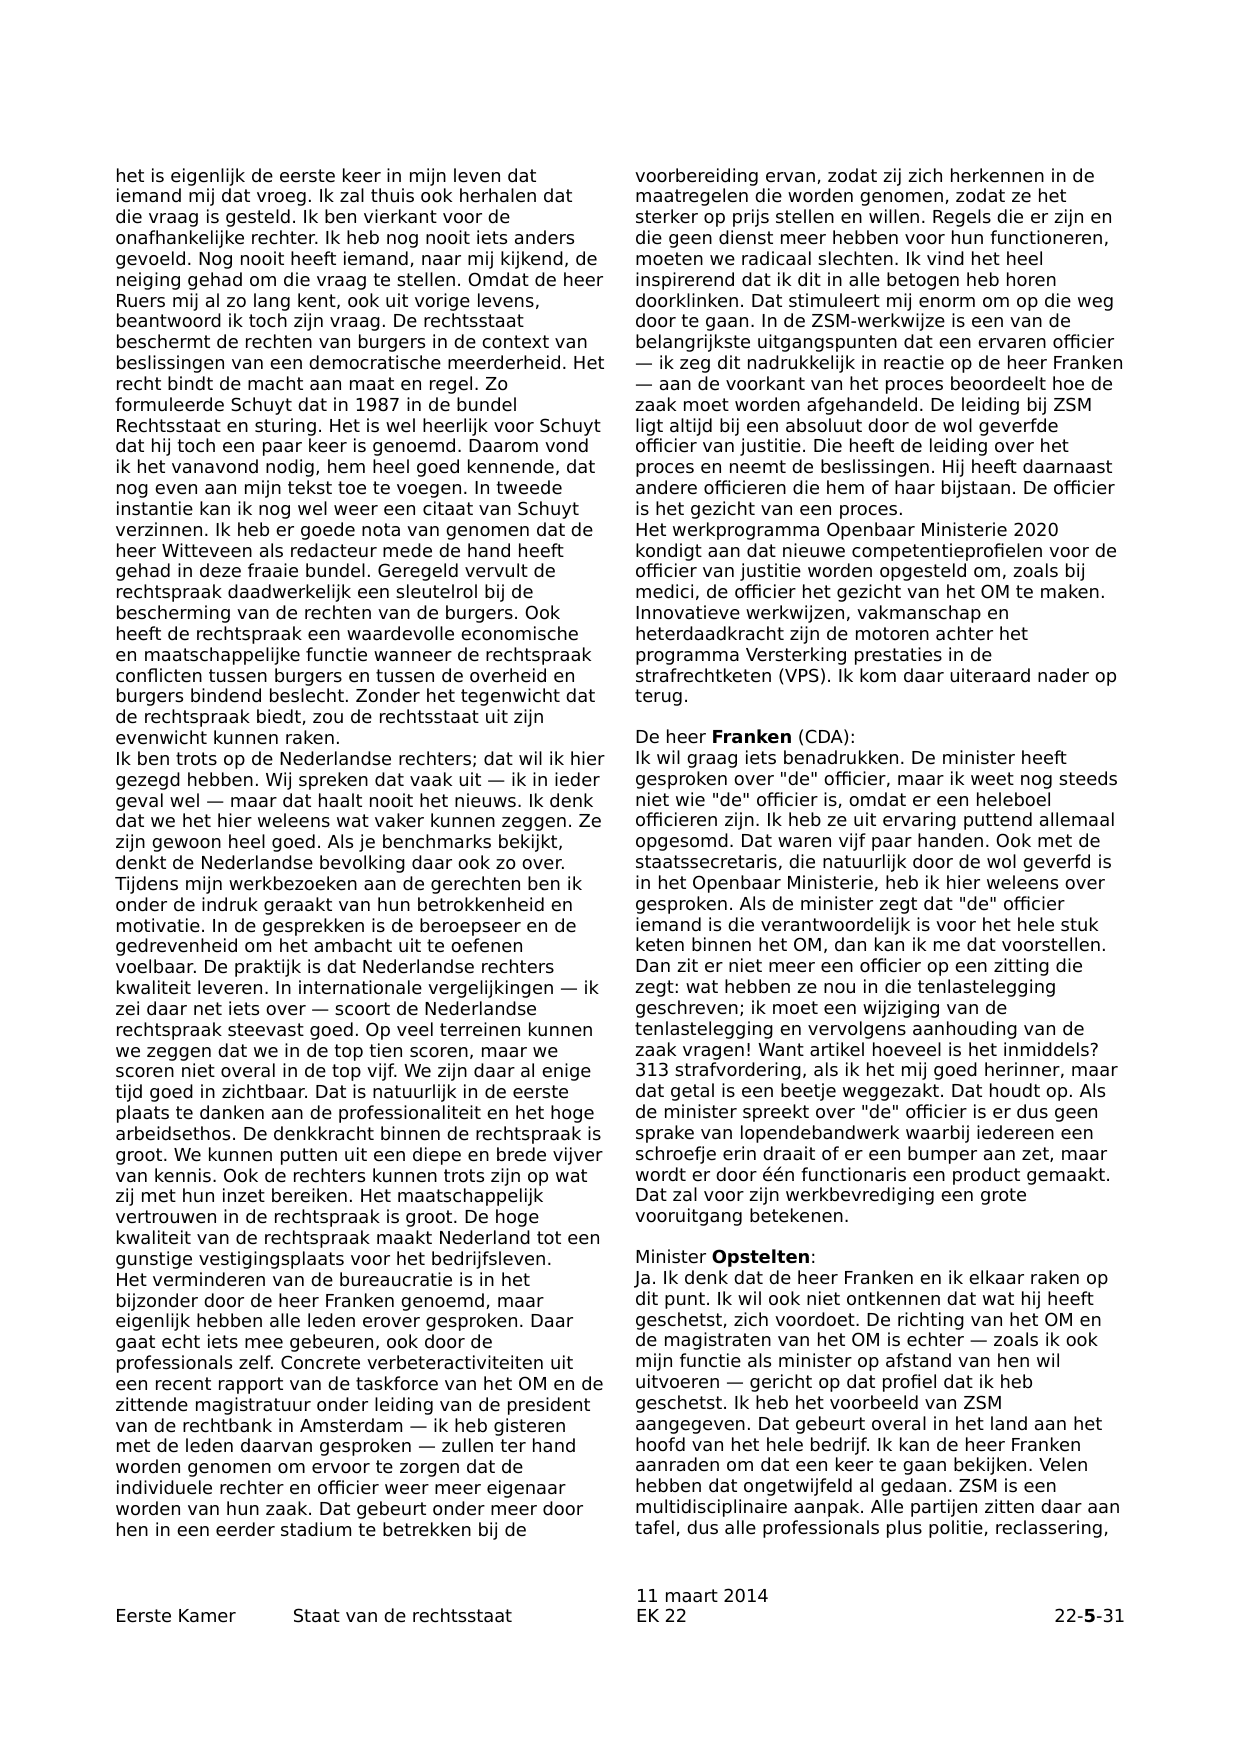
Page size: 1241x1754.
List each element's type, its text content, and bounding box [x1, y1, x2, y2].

text Het werkprogramma Openbaar Ministerie 2020 kondigt aan dat nieuwe competentieprofielen voor de officier van justitie worden opgesteld om, zoals bij medici, de officier het gezicht van het OM te maken. Innovatieve werkwijzen, vakmanschap en heterdaadkracht zijn de motoren achter het programma Versterking prestaties in de strafrechtketen (VPS). Ik kom daar uiteraard nader op terug. [635, 519, 1125, 707]
text Ja. Ik denk dat de heer Franken en ik elkaar raken op dit punt. Ik wil ook niet ontkennen dat wat hij heeft geschetst, zich voordoet. De richting van het OM en de magistraten van het OM is echter — zoals ik ook mijn functie als minister op afstand van hen wil uitvoeren — gericht op dat profiel dat ik heb geschetst. Ik heb het voorbeeld van ZSM aangegeven. Dat gebeurt overal in het land aan het hoofd van het hele bedrijf. Ik kan de heer Franken aanraden om dat een keer te gaan bekijken. Velen hebben dat ongetwijfeld al gedaan. ZSM is een multidisciplinaire aanpak. Alle partijen zitten daar aan tafel, dus alle professionals plus politie, reclassering, [635, 1268, 1125, 1538]
text Ik wil graag iets benadrukken. De minister heeft gesproken over "de" officier, maar ik weet nog steeds niet wie "de" officier is, omdat er een heleboel officieren zijn. Ik heb ze uit ervaring puttend allemaal opgesomd. Dat waren vijf paar handen. Ook met de staatssecretaris, die natuurlijk door de wol geverfd is in het Openbaar Ministerie, heb ik hier weleens over gesproken. Als de minister zegt dat "de" officier iemand is die verantwoordelijk is voor het hele stuk keten binnen het OM, dan kan ik me dat voorstellen. Dan zit er niet meer een officier op een zitting die zegt: wat hebben ze nou in die tenlastelegging geschreven; ik moet een wijziging van de tenlastelegging en vervolgens aanhouding van de zaak vragen! Want artikel hoeveel is het inmiddels? 313 strafvordering, als ik het mij goed herinner, maar dat getal is een beetje weggezakt. Dat houdt op. Als de minister spreekt over "de" officier is er dus geen sprake van lopendebandwerk waarbij iedereen een schroefje erin draait of er een bumper aan zet, maar wordt er door één functionaris een product gemaakt. Dat zal voor zijn werkbevrediging een grote vooruitgang betekenen. [635, 748, 1125, 1227]
text De heer Franken (CDA): [635, 727, 1125, 748]
text Het verminderen van de bureaucratie is in het bijzonder door de heer Franken genoemd, maar eigenlijk hebben alle leden erover gesproken. Daar gaat echt iets mee gebeuren, ook door de professionals zelf. Concrete verbeteractiviteiten uit een recent rapport van de taskforce van het OM en de zittende magistratuur onder leiding van de president van de rechtbank in Amsterdam — ik heb gisteren met de leden daarvan gesproken — zullen ter hand worden genomen om ervoor te zorgen dat de individuele rechter en officier weer meer eigenaar worden van hun zaak. Dat gebeurt onder meer door hen in een eerder stadium te betrekken bij de [115, 1269, 605, 1540]
text voorbereiding ervan, zodat zij zich herkennen in de maatregelen die worden genomen, zodat ze het sterker op prijs stellen en willen. Regels die er zijn en die geen dienst meer hebben voor hun functioneren, moeten we radicaal slechten. Ik vind het heel inspirerend dat ik dit in alle betogen heb horen doorklinken. Dat stimuleert mij enorm om op die weg door te gaan. In de ZSM-werkwijze is een van de belangrijkste uitgangspunten dat een ervaren officier — ik zeg dit nadrukkelijk in reactie op de heer Franken — aan de voorkant van het proces beoordeelt hoe de zaak moet worden afgehandeld. De leiding bij ZSM ligt altijd bij een absoluut door de wol geverfde officier van justitie. Die heeft de leiding over het proces en neemt de beslissingen. Hij heeft daarnaast andere officieren die hem of haar bijstaan. De officier is het gezicht van een proces. [635, 165, 1125, 519]
text Ik ben trots op de Nederlandse rechters; dat wil ik hier gezegd hebben. Wij spreken dat vaak uit — ik in ieder geval wel — maar dat haalt nooit het nieuws. Ik denk dat we het hier weleens wat vaker kunnen zeggen. Ze zijn gewoon heel goed. Als je benchmarks bekijkt, denkt de Nederlandse bevolking daar ook zo over. Tijdens mijn werkbezoeken aan de gerechten ben ik onder de indruk geraakt van hun betrokkenheid en motivatie. In de gesprekken is de beroepseer en de gedrevenheid om het ambacht uit te oefenen voelbaar. De praktijk is dat Nederlandse rechters kwaliteit leveren. In internationale vergelijkingen — ik zei daar net iets over — scoort de Nederlandse rechtspraak steevast goed. Op veel terreinen kunnen we zeggen dat we in de top tien scoren, maar we scoren niet overal in de top vijf. We zijn daar al enige tijd goed in zichtbaar. Dat is natuurlijk in de eerste plaats te danken aan de professionaliteit en het hoge arbeidsethos. De denkkracht binnen de rechtspraak is groot. We kunnen putten uit een diepe en brede vijver van kennis. Ook de rechters kunnen trots zijn op wat zij met hun inzet bereiken. Het maatschappelijk vertrouwen in de rechtspraak is groot. De hoge kwaliteit van de rechtspraak maakt Nederland tot een gunstige vestigingsplaats voor het bedrijfsleven. [115, 749, 605, 1269]
text het is eigenlijk de eerste keer in mijn leven dat iemand mij dat vroeg. Ik zal thuis ook herhalen dat die vraag is gesteld. Ik ben vierkant voor de onafhankelijke rechter. Ik heb nog nooit iets anders gevoeld. Nog nooit heeft iemand, naar mij kijkend, de neiging gehad om die vraag te stellen. Omdat de heer Ruers mij al zo lang kent, ook uit vorige levens, beantwoord ik toch zijn vraag. De rechtsstaat beschermt de rechten van burgers in de context van beslissingen van een democratische meerderheid. Het recht bindt de macht aan maat en regel. Zo formuleerde Schuyt dat in 1987 in de bundel Rechtsstaat en sturing. Het is wel heerlijk voor Schuyt dat hij toch een paar keer is genoemd. Daarom vond ik het vanavond nodig, hem heel goed kennende, dat nog even aan mijn tekst toe te voegen. In tweede instantie kan ik nog wel weer een citaat van Schuyt verzinnen. Ik heb er goede nota van genomen dat de heer Witteveen als redacteur mede de hand heeft gehad in deze fraaie bundel. Geregeld vervult de rechtspraak daadwerkelijk een sleutelrol bij de bescherming van de rechten van de burgers. Ook heeft de rechtspraak een waardevolle economische en maatschappelijke functie wanneer de rechtspraak conflicten tussen burgers en tussen de overheid en burgers bindend beslecht. Zonder het tegenwicht dat de rechtspraak biedt, zou de rechtsstaat uit zijn evenwicht kunnen raken. [115, 165, 605, 749]
text Minister Opstelten: [635, 1247, 1125, 1268]
